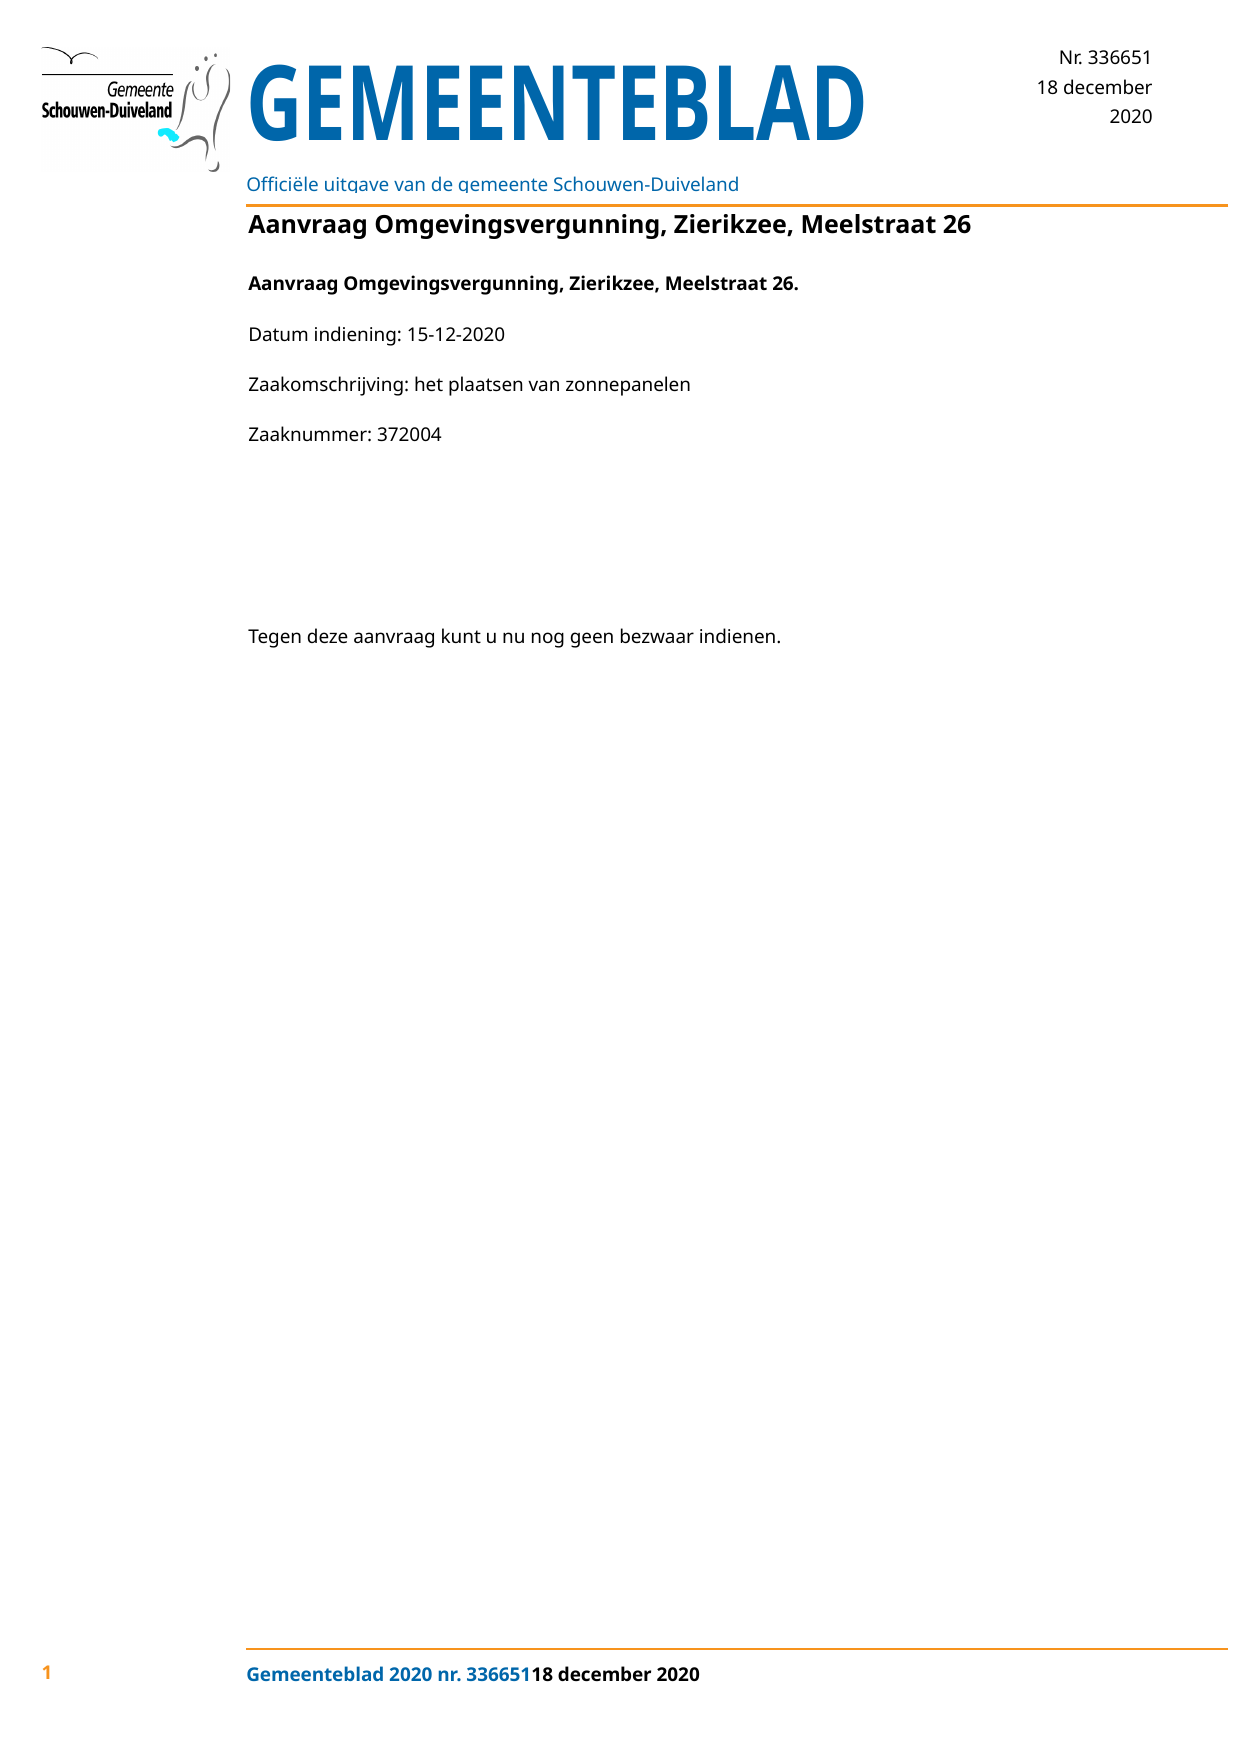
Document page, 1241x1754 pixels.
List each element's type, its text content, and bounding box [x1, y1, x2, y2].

text Zaaknummer: 372004 [248, 422, 1152, 447]
text Tegen deze aanvraag kunt u nu nog geen bezwaar indienen. [248, 623, 1152, 649]
text Aanvraag Omgevingsvergunning, Zierikzee, Meelstraat 26. [248, 270, 1152, 296]
text Zaakomschrijving: het plaatsen van zonnepanelen [248, 371, 1152, 397]
picture [41, 47, 231, 172]
text Aanvraag Omgevingsvergunning, Zierikzee, Meelstraat 26 [248, 207, 1152, 241]
text Datum indiening: 15-12-2020 [248, 321, 1152, 346]
